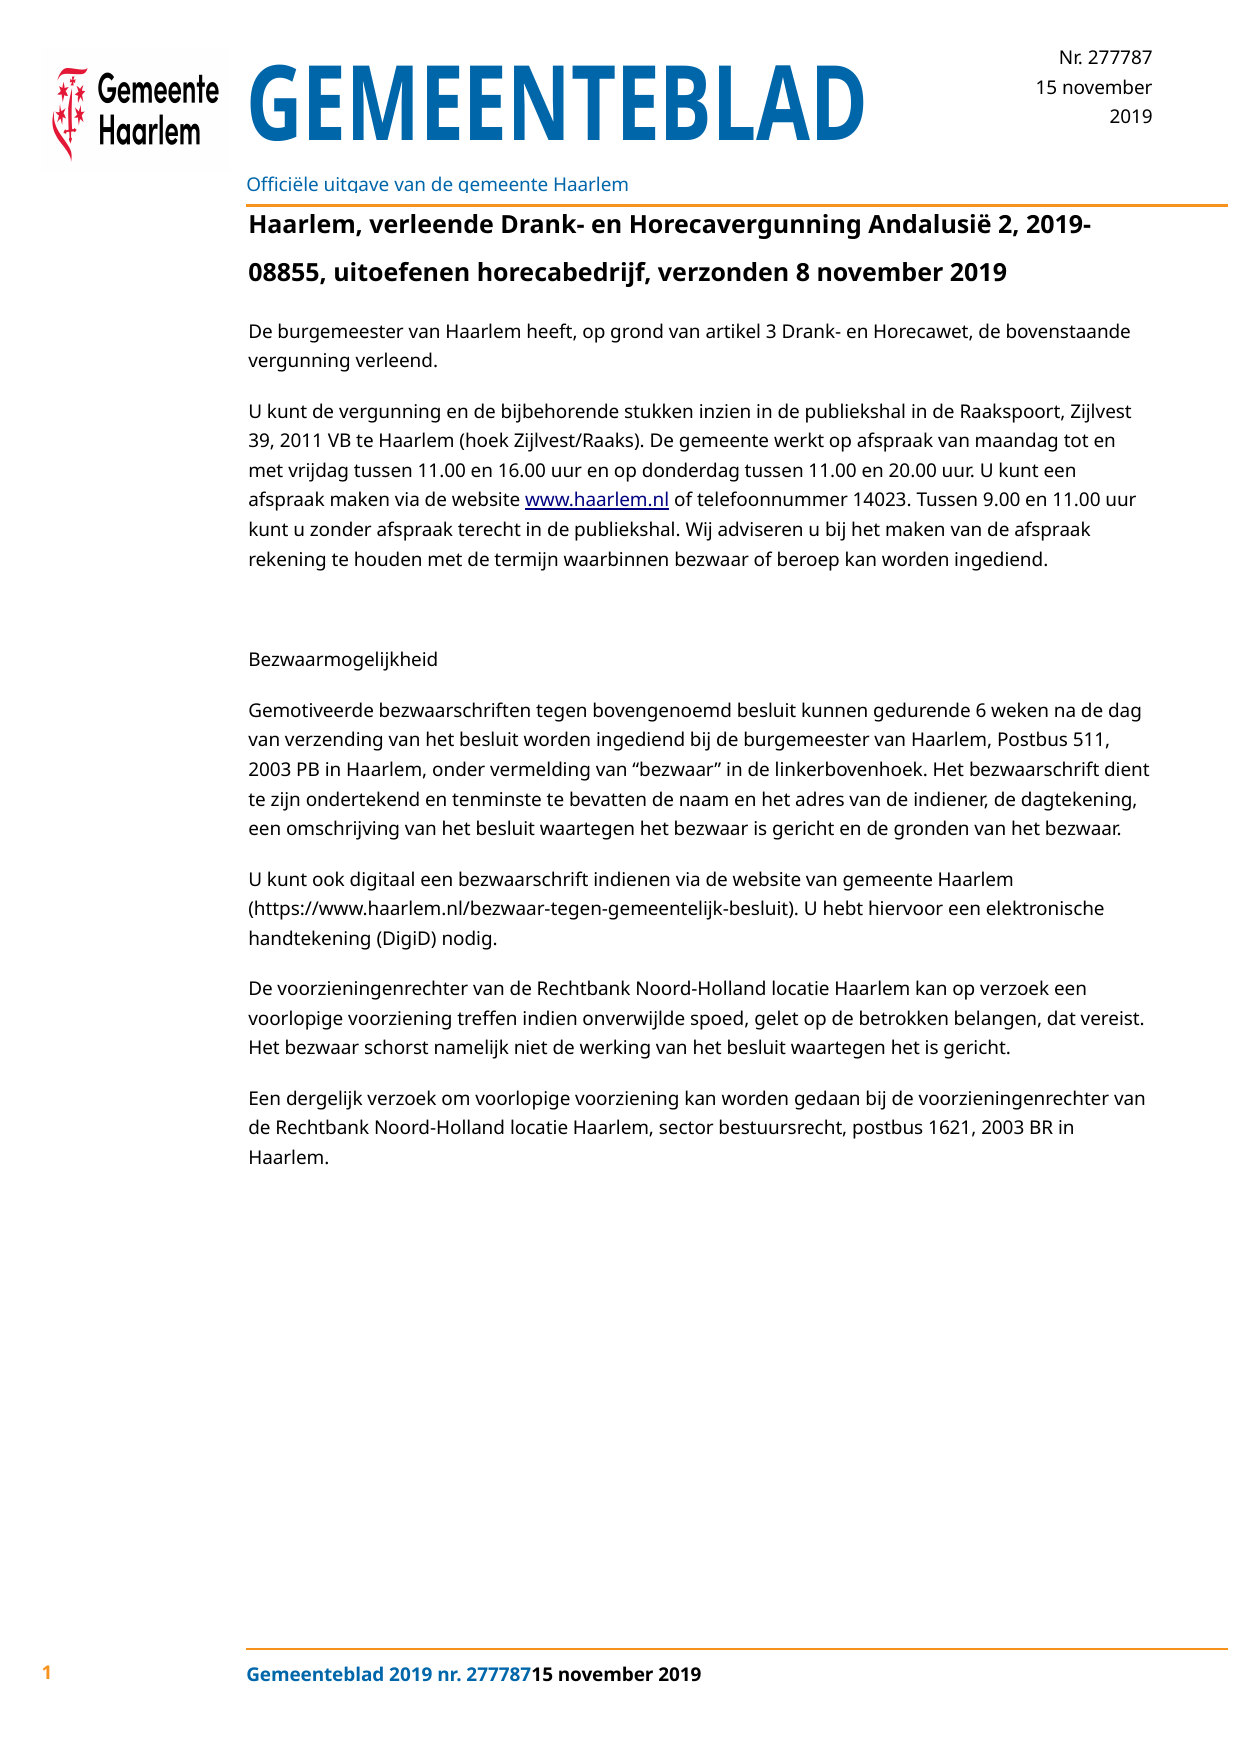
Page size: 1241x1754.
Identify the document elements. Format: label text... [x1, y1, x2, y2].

text Gemotiveerde bezwaarschriften tegen bovengenoemd besluit kunnen gedurende 6 weken na de dag van verzending van het besluit worden ingediend bij de burgemeester van Haarlem, Postbus 511, 2003 PB in Haarlem, onder vermelding van “bezwaar” in de linkerbovenhoek. Het bezwaarschrift dient te zijn ondertekend en tenminste te bevatten de naam en het adres van de indiener, de dagtekening, een omschrijving van het besluit waartegen het bezwaar is gericht en de gronden van het bezwaar. [248, 697, 1152, 841]
text Bezwaarmogelijkheid [248, 647, 1152, 672]
text De voorzieningenrechter van de Rechtbank Noord-Holland locatie Haarlem kan op verzoek een voorlopige voorziening treffen indien onverwijlde spoed, gelet op de betrokken belangen, dat vereist. Het bezwaar schorst namelijk niet de werking van het besluit waartegen het is gericht. [248, 975, 1152, 1060]
text De burgemeester van Haarlem heeft, op grond van artikel 3 Drank- en Horecawet, de bovenstaande vergunning verleend. [248, 318, 1152, 373]
text U kunt ook digitaal een bezwaarschrift indienen via de website van gemeente Haarlem (https://www.haarlem.nl/bezwaar-tegen-gemeentelijk-besluit). U hebt hiervoor een elektronische handtekening (DigiD) nodig. [248, 866, 1152, 951]
text Een dergelijk verzoek om voorlopige voorziening kan worden gedaan bij de voorzieningenrechter van de Rechtbank Noord-Holland locatie Haarlem, sector bestuursrecht, postbus 1621, 2003 BR in Haarlem. [248, 1085, 1152, 1170]
picture [41, 47, 231, 172]
text Haarlem, verleende Drank- en Horecavergunning Andalusië 2, 2019-08855, uitoefenen horecabedrijf, verzonden 8 november 2019 [248, 207, 1152, 288]
text U kunt de vergunning en de bijbehorende stukken inzien in de publiekshal in de Raakspoort, Zijlvest 39, 2011 VB te Haarlem (hoek Zijlvest/Raaks). De gemeente werkt op afspraak van maandag tot en met vrijdag tussen 11.00 en 16.00 uur en op donderdag tussen 11.00 en 20.00 uur. U kunt een afspraak maken via de website www.haarlem.nl of telefoonnummer 14023. Tussen 9.00 en 11.00 uur kunt u zonder afspraak terecht in de publiekshal. Wij adviseren u bij het maken van de afspraak rekening te houden met de termijn waarbinnen bezwaar of beroep kan worden ingediend. [248, 398, 1152, 572]
